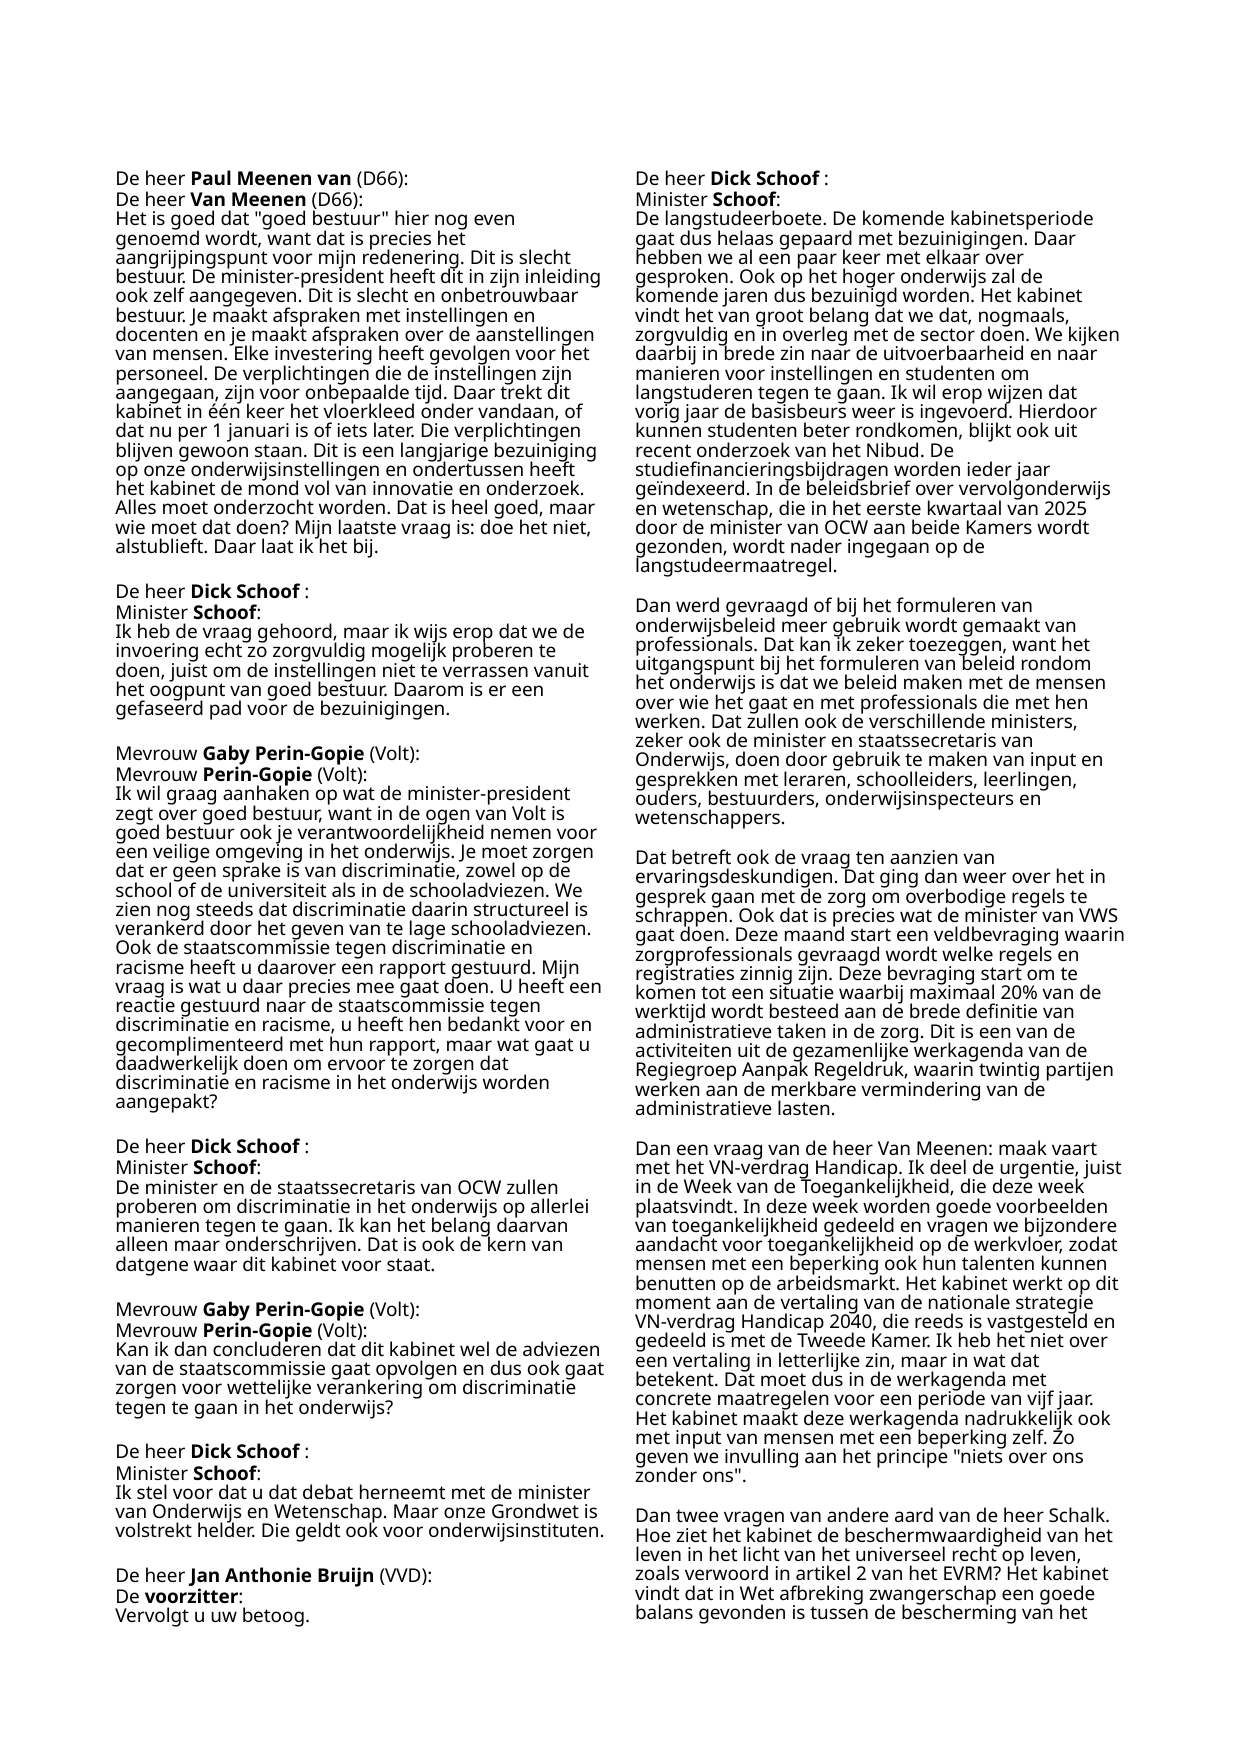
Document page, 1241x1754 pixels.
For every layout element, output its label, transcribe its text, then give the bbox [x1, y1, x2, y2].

text De heer Dick Schoof : [115, 1439, 605, 1464]
text Dan werd gevraagd of bij het formuleren van onderwijsbeleid meer gebruik wordt gemaakt van professionals. Dat kan ik zeker toezeggen, want het uitgangspunt bij het formuleren van beleid rondom het onderwijs is dat we beleid maken met de mensen over wie het gaat en met professionals die met hen werken. Dat zullen ook de verschillende ministers, zeker ook de minister en staatssecretaris van Onderwijs, doen door gebruik te maken van input en gesprekken met leraren, schoolleiders, leerlingen, ouders, bestuurders, onderwijsinspecteurs en wetenschappers. [635, 597, 1125, 828]
text De voorzitter: [115, 1588, 605, 1607]
text Mevrouw Gaby Perin-Gopie (Volt): [115, 1296, 605, 1322]
text Minister Schoof: [115, 604, 605, 623]
text Kan ik dan concluderen dat dit kabinet wel de adviezen van de staatscommissie gaat opvolgen en dus ook gaat zorgen voor wettelijke verankering om discriminatie tegen te gaan in het onderwijs? [115, 1341, 605, 1418]
text Vervolgt u uw betoog. [115, 1607, 605, 1627]
text De heer Paul Meenen van (D66): [115, 165, 605, 191]
text Minister Schoof: [115, 1464, 605, 1484]
text Dan een vraag van de heer Van Meenen: maak vaart met het VN-verdrag Handicap. Ik deel de urgentie, juist in de Week van de Toegankelijkheid, die deze week plaatsvindt. In deze week worden goede voorbeelden van toegankelijkheid gedeeld en vragen we bijzondere aandacht voor toegankelijkheid op de werkvloer, zodat mensen met een beperking ook hun talenten kunnen benutten op de arbeidsmarkt. Het kabinet werkt op dit moment aan de vertaling van de nationale strategie VN-verdrag Handicap 2040, die reeds is vastgesteld en gedeeld is met de Tweede Kamer. Ik heb het niet over een vertaling in letterlijke zin, maar in wat dat betekent. Dat moet dus in de werkagenda met concrete maatregelen voor een periode van vijf jaar. Het kabinet maakt deze werkagenda nadrukkelijk ook met input van mensen met een beperking zelf. Zo geven we invulling aan het principe "niets over ons zonder ons". [635, 1140, 1125, 1487]
text Ik wil graag aanhaken op wat de minister-president zegt over goed bestuur, want in de ogen van Volt is goed bestuur ook je verantwoordelijkheid nemen voor een veilige omgeving in het onderwijs. Je moet zorgen dat er geen sprake is van discriminatie, zowel op de school of de universiteit als in de schooladviezen. We zien nog steeds dat discriminatie daarin structureel is verankerd door het geven van te lage schooladviezen. Ook de staatscommissie tegen discriminatie en racisme heeft u daarover een rapport gestuurd. Mijn vraag is wat u daar precies mee gaat doen. U heeft een reactie gestuurd naar de staatscommissie tegen discriminatie en racisme, u heeft hen bedankt voor en gecomplimenteerd met hun rapport, maar wat gaat u daadwerkelijk doen om ervoor te zorgen dat discriminatie en racisme in het onderwijs worden aangepakt? [115, 785, 605, 1113]
text Mevrouw Perin-Gopie (Volt): [115, 1322, 605, 1341]
text Dan twee vragen van andere aard van de heer Schalk. Hoe ziet het kabinet de beschermwaardigheid van het leven in het licht van het universeel recht op leven, zoals verwoord in artikel 2 van het EVRM? Het kabinet vindt dat in Wet afbreking zwangerschap een goede balans gevonden is tussen de bescherming van het [635, 1507, 1125, 1623]
text De heer Jan Anthonie Bruijn (VVD): [115, 1562, 605, 1588]
text Dat betreft ook de vraag ten aanzien van ervaringsdeskundigen. Dat ging dan weer over het in gesprek gaan met de zorg om overbodige regels te schrappen. Ook dat is precies wat de minister van VWS gaat doen. Deze maand start een veldbevraging waarin zorgprofessionals gevraagd wordt welke regels en registraties zinnig zijn. Deze bevraging start om te komen tot een situatie waarbij maximaal 20% van de werktijd wordt besteed aan de brede definitie van administratieve taken in de zorg. Dit is een van de activiteiten uit de gezamenlijke werkagenda van de Regiegroep Aanpak Regeldruk, waarin twintig partijen werken aan de merkbare vermindering van de administratieve lasten. [635, 849, 1125, 1119]
text Mevrouw Gaby Perin-Gopie (Volt): [115, 740, 605, 766]
text De heer Dick Schoof : [115, 1134, 605, 1159]
text Minister Schoof: [635, 191, 1125, 210]
text Ik heb de vraag gehoord, maar ik wijs erop dat we de invoering echt zo zorgvuldig mogelijk proberen te doen, juist om de instellingen niet te verrassen vanuit het oogpunt van goed bestuur. Daarom is er een gefaseerd pad voor de bezuinigingen. [115, 623, 605, 719]
text De heer Dick Schoof : [635, 165, 1125, 191]
text Het is goed dat "goed bestuur" hier nog even genoemd wordt, want dat is precies het aangrijpingspunt voor mijn redenering. Dit is slecht bestuur. De minister-president heeft dit in zijn inleiding ook zelf aangegeven. Dit is slecht en onbetrouwbaar bestuur. Je maakt afspraken met instellingen en docenten en je maakt afspraken over de aanstellingen van mensen. Elke investering heeft gevolgen voor het personeel. De verplichtingen die de instellingen zijn aangegaan, zijn voor onbepaalde tijd. Daar trekt dit kabinet in één keer het vloerkleed onder vandaan, of dat nu per 1 januari is of iets later. Die verplichtingen blijven gewoon staan. Dit is een langjarige bezuiniging op onze onderwijsinstellingen en ondertussen heeft het kabinet de mond vol van innovatie en onderzoek. Alles moet onderzocht worden. Dat is heel goed, maar wie moet dat doen? Mijn laatste vraag is: doe het niet, alstublieft. Daar laat ik het bij. [115, 210, 605, 557]
text Mevrouw Perin-Gopie (Volt): [115, 766, 605, 785]
text De langstudeerboete. De komende kabinetsperiode gaat dus helaas gepaard met bezuinigingen. Daar hebben we al een paar keer met elkaar over gesproken. Ook op het hoger onderwijs zal de komende jaren dus bezuinigd worden. Het kabinet vindt het van groot belang dat we dat, nogmaals, zorgvuldig en in overleg met de sector doen. We kijken daarbij in brede zin naar de uitvoerbaarheid en naar manieren voor instellingen en studenten om langstuderen tegen te gaan. Ik wil erop wijzen dat vorig jaar de basisbeurs weer is ingevoerd. Hierdoor kunnen studenten beter rondkomen, blijkt ook uit recent onderzoek van het Nibud. De studiefinancieringsbijdragen worden ieder jaar geïndexeerd. In de beleidsbrief over vervolgonderwijs en wetenschap, die in het eerste kwartaal van 2025 door de minister van OCW aan beide Kamers wordt gezonden, wordt nader ingegaan op de langstudeermaatregel. [635, 210, 1125, 577]
text De heer Dick Schoof : [115, 578, 605, 604]
text Ik stel voor dat u dat debat herneemt met de minister van Onderwijs en Wetenschap. Maar onze Grondwet is volstrekt helder. Die geldt ook voor onderwijsinstituten. [115, 1484, 605, 1542]
text De heer Van Meenen (D66): [115, 191, 605, 210]
text De minister en de staatssecretaris van OCW zullen proberen om discriminatie in het onderwijs op allerlei manieren tegen te gaan. Ik kan het belang daarvan alleen maar onderschrijven. Dat is ook de kern van datgene waar dit kabinet voor staat. [115, 1179, 605, 1275]
text Minister Schoof: [115, 1159, 605, 1179]
